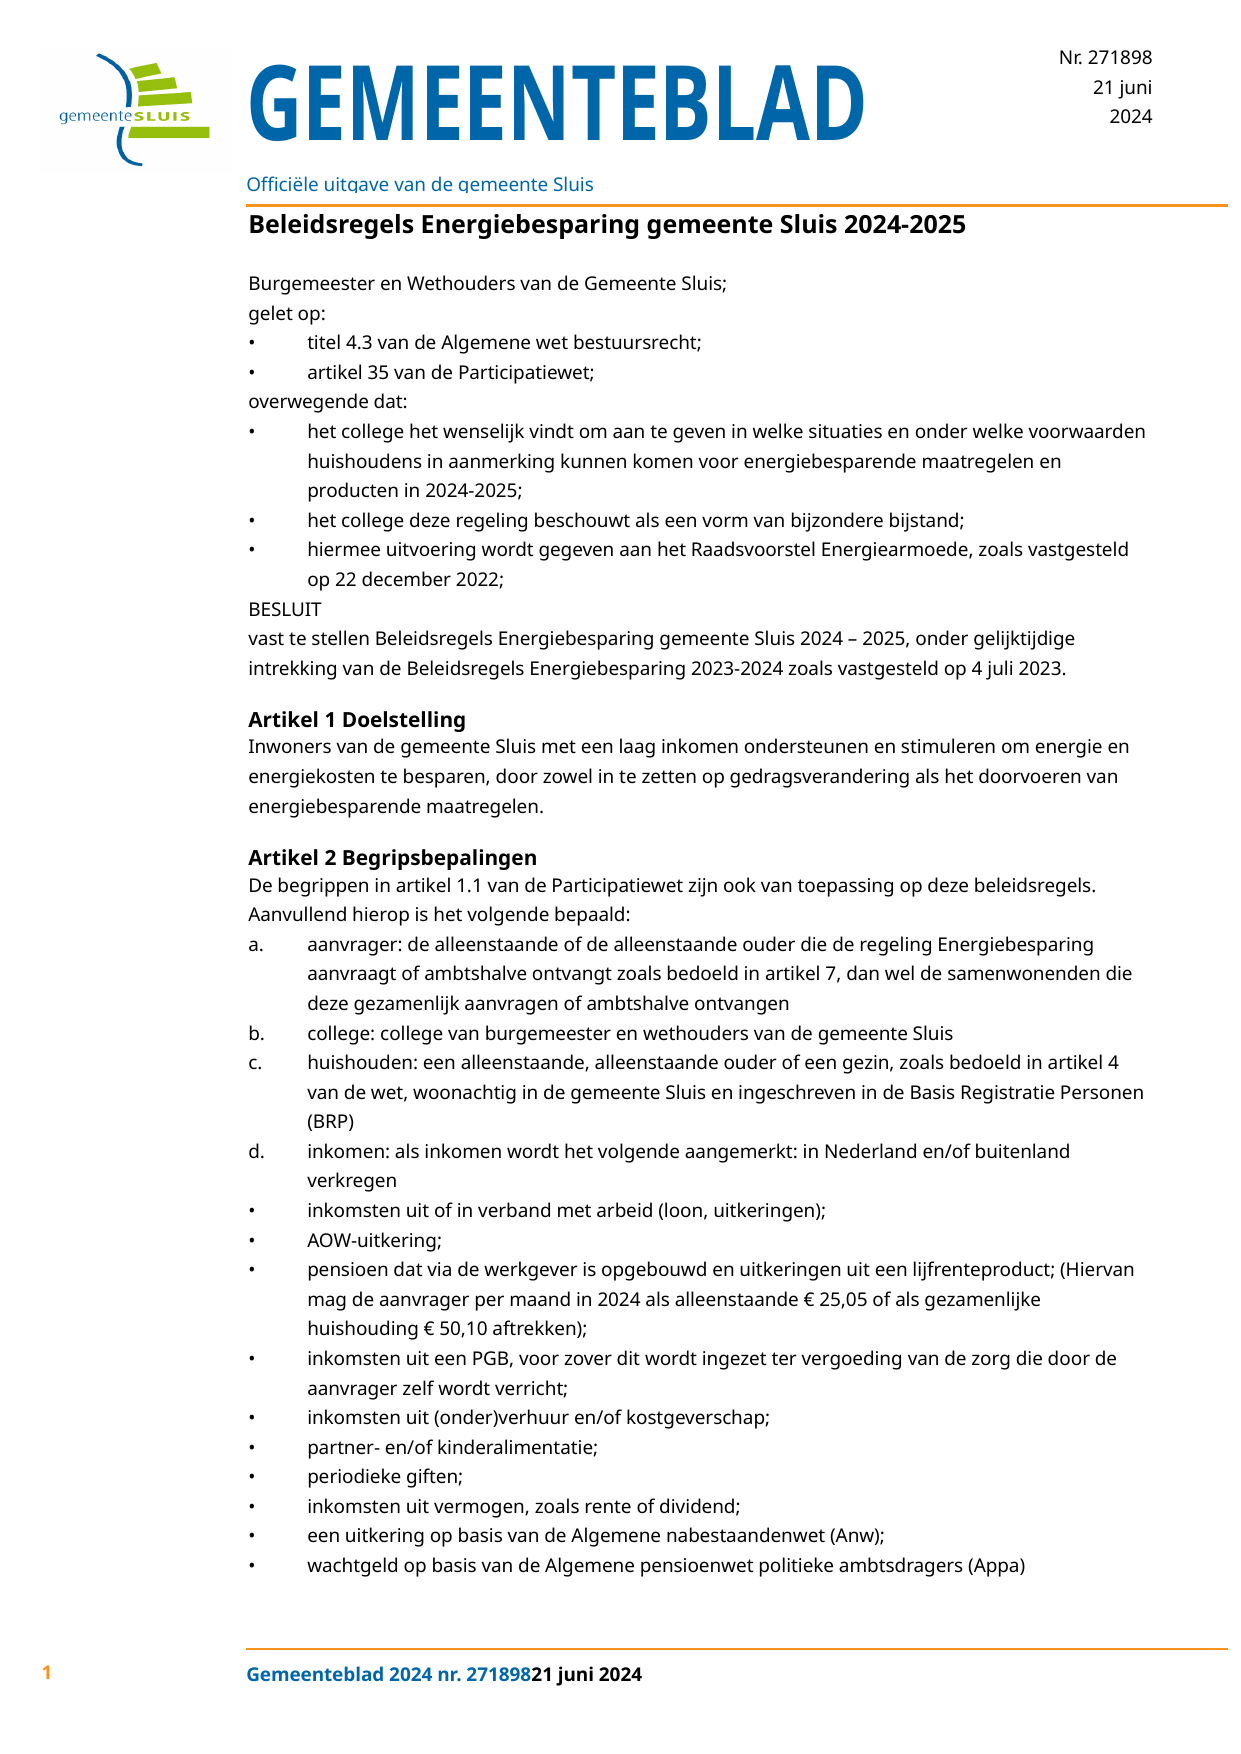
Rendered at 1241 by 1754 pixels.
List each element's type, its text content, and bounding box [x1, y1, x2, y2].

list inkomsten uit vermogen, zoals rente of dividend; [248, 1493, 1152, 1519]
text Burgemeester en Wethouders van de Gemeente Sluis; [248, 270, 1152, 296]
text Artikel 2 Begripsbepalingen [248, 843, 1152, 872]
list huishouden: een alleenstaande, alleenstaande ouder of een gezin, zoals bedoeld in artikel 4 van de wet, woonachtig in de gemeente Sluis en ingeschreven in de Basis Registratie Personen (BRP) [248, 1049, 1152, 1134]
list AOW-uitkering; [248, 1227, 1152, 1252]
picture [41, 47, 231, 172]
list artikel 35 van de Participatiewet; [248, 359, 1152, 385]
text BESLUIT [248, 596, 1152, 621]
text overwegende dat: [248, 389, 1152, 414]
list hiermee uitvoering wordt gegeven aan het Raadsvoorstel Energiearmoede, zoals vastgesteld op 22 december 2022; [248, 537, 1152, 592]
text Aanvullend hierop is het volgende bepaald: [248, 901, 1152, 927]
text De begrippen in artikel 1.1 van de Participatiewet zijn ook van toepassing op deze beleidsregels. [248, 872, 1152, 897]
list inkomen: als inkomen wordt het volgende aangemerkt: in Nederland en/of buitenland verkregen [248, 1138, 1152, 1193]
list inkomsten uit of in verband met arbeid (loon, uitkeringen); [248, 1197, 1152, 1223]
list inkomsten uit (onder)verhuur en/of kostgeverschap; [248, 1404, 1152, 1430]
text vast te stellen Beleidsregels Energiebesparing gemeente Sluis 2024 – 2025, onder gelijktijdige intrekking van de Beleidsregels Energiebesparing 2023-2024 zoals vastgesteld op 4 juli 2023. [248, 625, 1152, 681]
list college: college van burgemeester en wethouders van de gemeente Sluis [248, 1020, 1152, 1045]
list pensioen dat via de werkgever is opgebouwd en uitkeringen uit een lijfrenteproduct; (Hiervan mag de aanvrager per maand in 2024 als alleenstaande € 25,05 of als gezamenlijke huishouding € 50,10 aftrekken); [248, 1256, 1152, 1341]
list het college het wenselijk vindt om aan te geven in welke situaties en onder welke voorwaarden huishoudens in aanmerking kunnen komen voor energiebesparende maatregelen en producten in 2024-2025; [248, 418, 1152, 503]
list periodieke giften; [248, 1463, 1152, 1489]
text Artikel 1 Doelstelling [248, 705, 1152, 734]
list aanvrager: de alleenstaande of de alleenstaande ouder die de regeling Energiebesparing aanvraagt of ambtshalve ontvangt zoals bedoeld in artikel 7, dan wel de samenwonenden die deze gezamenlijk aanvragen of ambtshalve ontvangen [248, 931, 1152, 1016]
list titel 4.3 van de Algemene wet bestuursrecht; [248, 329, 1152, 355]
list inkomsten uit een PGB, voor zover dit wordt ingezet ter vergoeding van de zorg die door de aanvrager zelf wordt verricht; [248, 1345, 1152, 1400]
list het college deze regeling beschouwt als een vorm van bijzondere bijstand; [248, 507, 1152, 533]
text Beleidsregels Energiebesparing gemeente Sluis 2024-2025 [248, 207, 1152, 241]
list een uitkering op basis van de Algemene nabestaandenwet (Anw); [248, 1523, 1152, 1548]
list wachtgeld op basis van de Algemene pensioenwet politieke ambtsdragers (Appa) [248, 1552, 1152, 1578]
text Inwoners van de gemeente Sluis met een laag inkomen ondersteunen en stimuleren om energie en energiekosten te besparen, door zowel in te zetten op gedragsverandering als het doorvoeren van energiebesparende maatregelen. [248, 734, 1152, 819]
list partner- en/of kinderalimentatie; [248, 1434, 1152, 1459]
text gelet op: [248, 300, 1152, 326]
